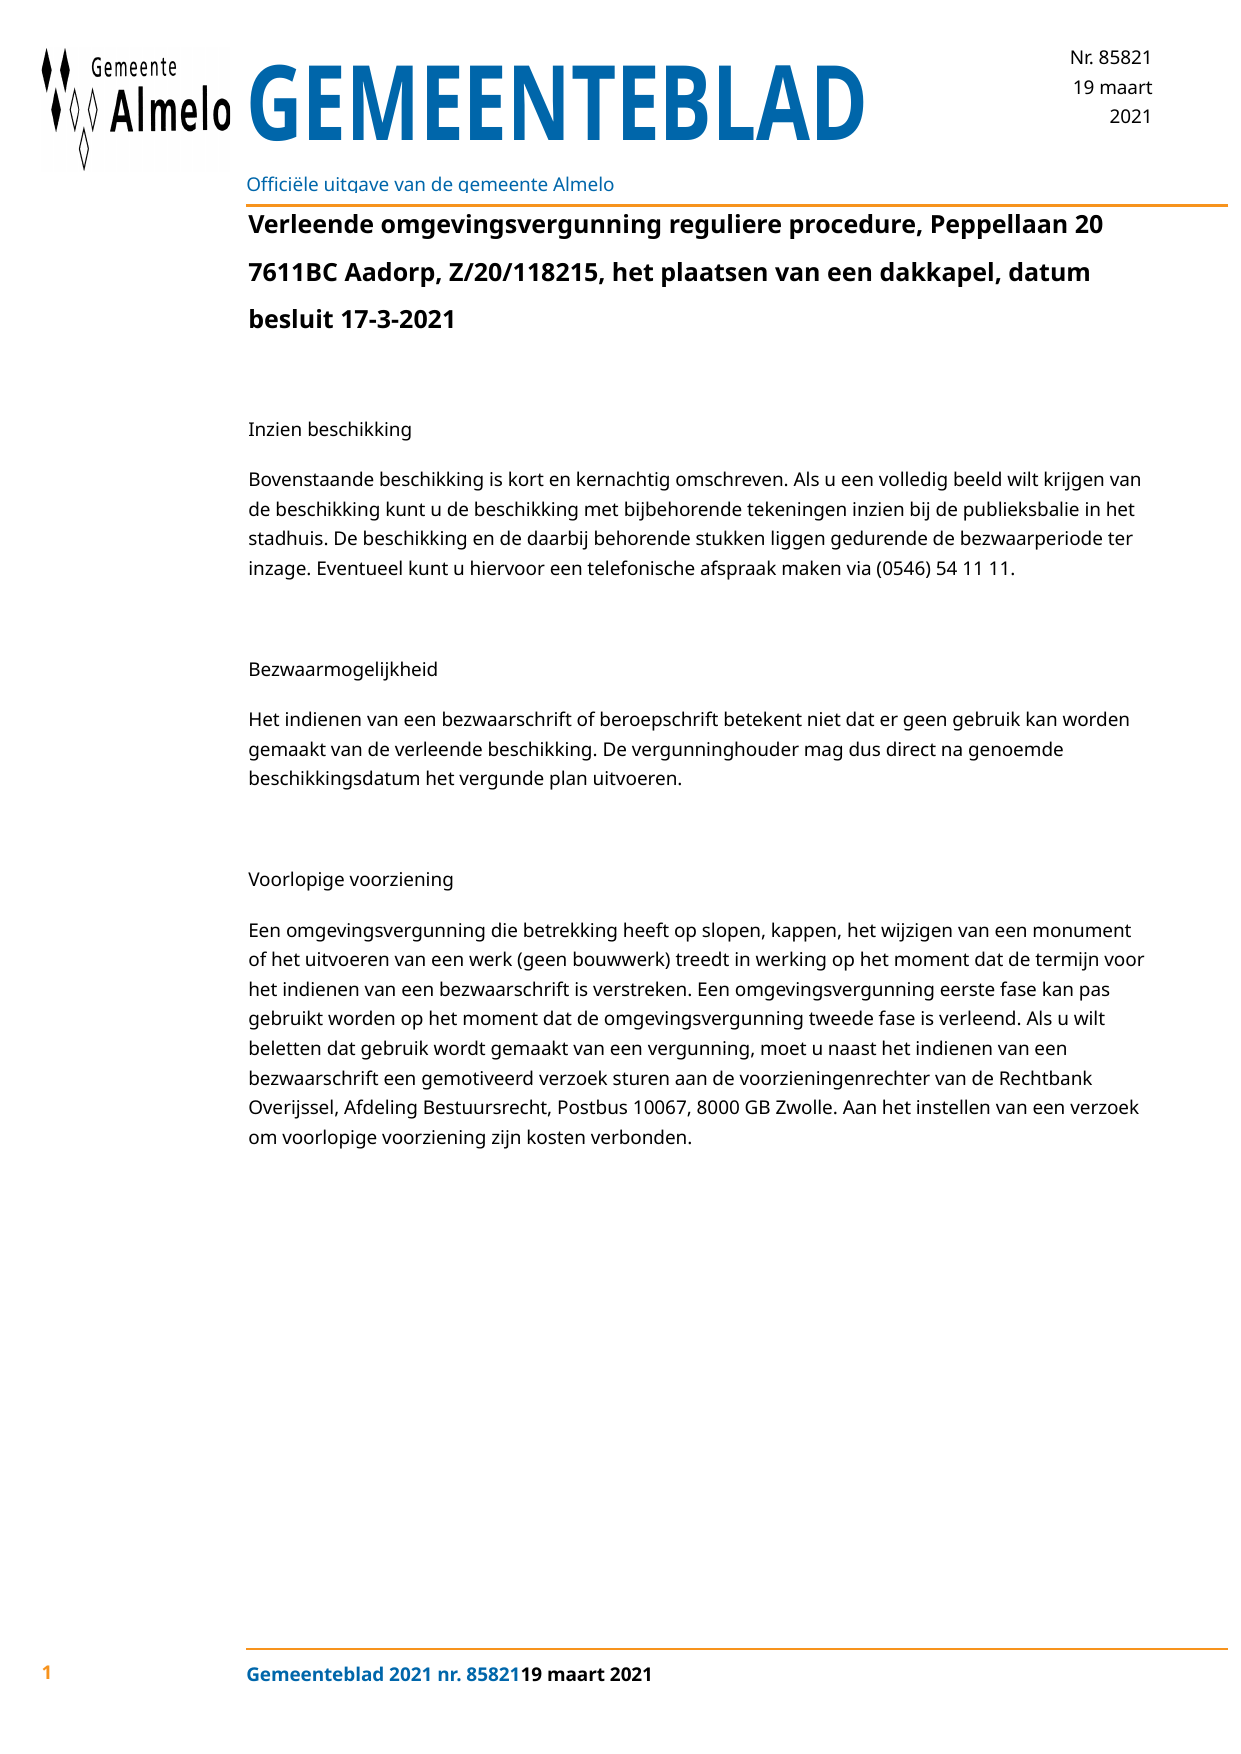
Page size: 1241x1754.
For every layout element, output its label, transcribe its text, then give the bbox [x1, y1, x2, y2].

text Bovenstaande beschikking is kort en kernachtig omschreven. Als u een volledig beeld wilt krijgen van de beschikking kunt u de beschikking met bijbehorende tekeningen inzien bij de publieksbalie in het stadhuis. De beschikking en de daarbij behorende stukken liggen gedurende de bezwaarperiode ter inzage. Eventueel kunt u hiervoor een telefonische afspraak maken via (0546) 54 11 11. [248, 466, 1152, 581]
text Verleende omgevingsvergunning reguliere procedure, Peppellaan 20 7611BC Aadorp, Z/20/118215, het plaatsen van een dakkapel, datum besluit 17-3-2021 [248, 207, 1152, 336]
picture [41, 47, 231, 172]
text Voorlopige voorziening [248, 866, 1152, 892]
text Inzien beschikking [248, 416, 1152, 442]
text Een omgevingsvergunning die betrekking heeft op slopen, kappen, het wijzigen van een monument of het uitvoeren van een werk (geen bouwwerk) treedt in werking op het moment dat de termijn voor het indienen van een bezwaarschrift is verstreken. Een omgevingsvergunning eerste fase kan pas gebruikt worden op het moment dat de omgevingsvergunning tweede fase is verleend. Als u wilt beletten dat gebruik wordt gemaakt van een vergunning, moet u naast het indienen van een bezwaarschrift een gemotiveerd verzoek sturen aan de voorzieningenrechter van de Rechtbank Overijssel, Afdeling Bestuursrecht, Postbus 10067, 8000 GB Zwolle. Aan het instellen van een verzoek om voorlopige voorziening zijn kosten verbonden. [248, 917, 1152, 1149]
text Het indienen van een bezwaarschrift of beroepschrift betekent niet dat er geen gebruik kan worden gemaakt van de verleende beschikking. De vergunninghouder mag dus direct na genoemde beschikkingsdatum het vergunde plan uitvoeren. [248, 706, 1152, 791]
text Bezwaarmogelijkheid [248, 656, 1152, 682]
